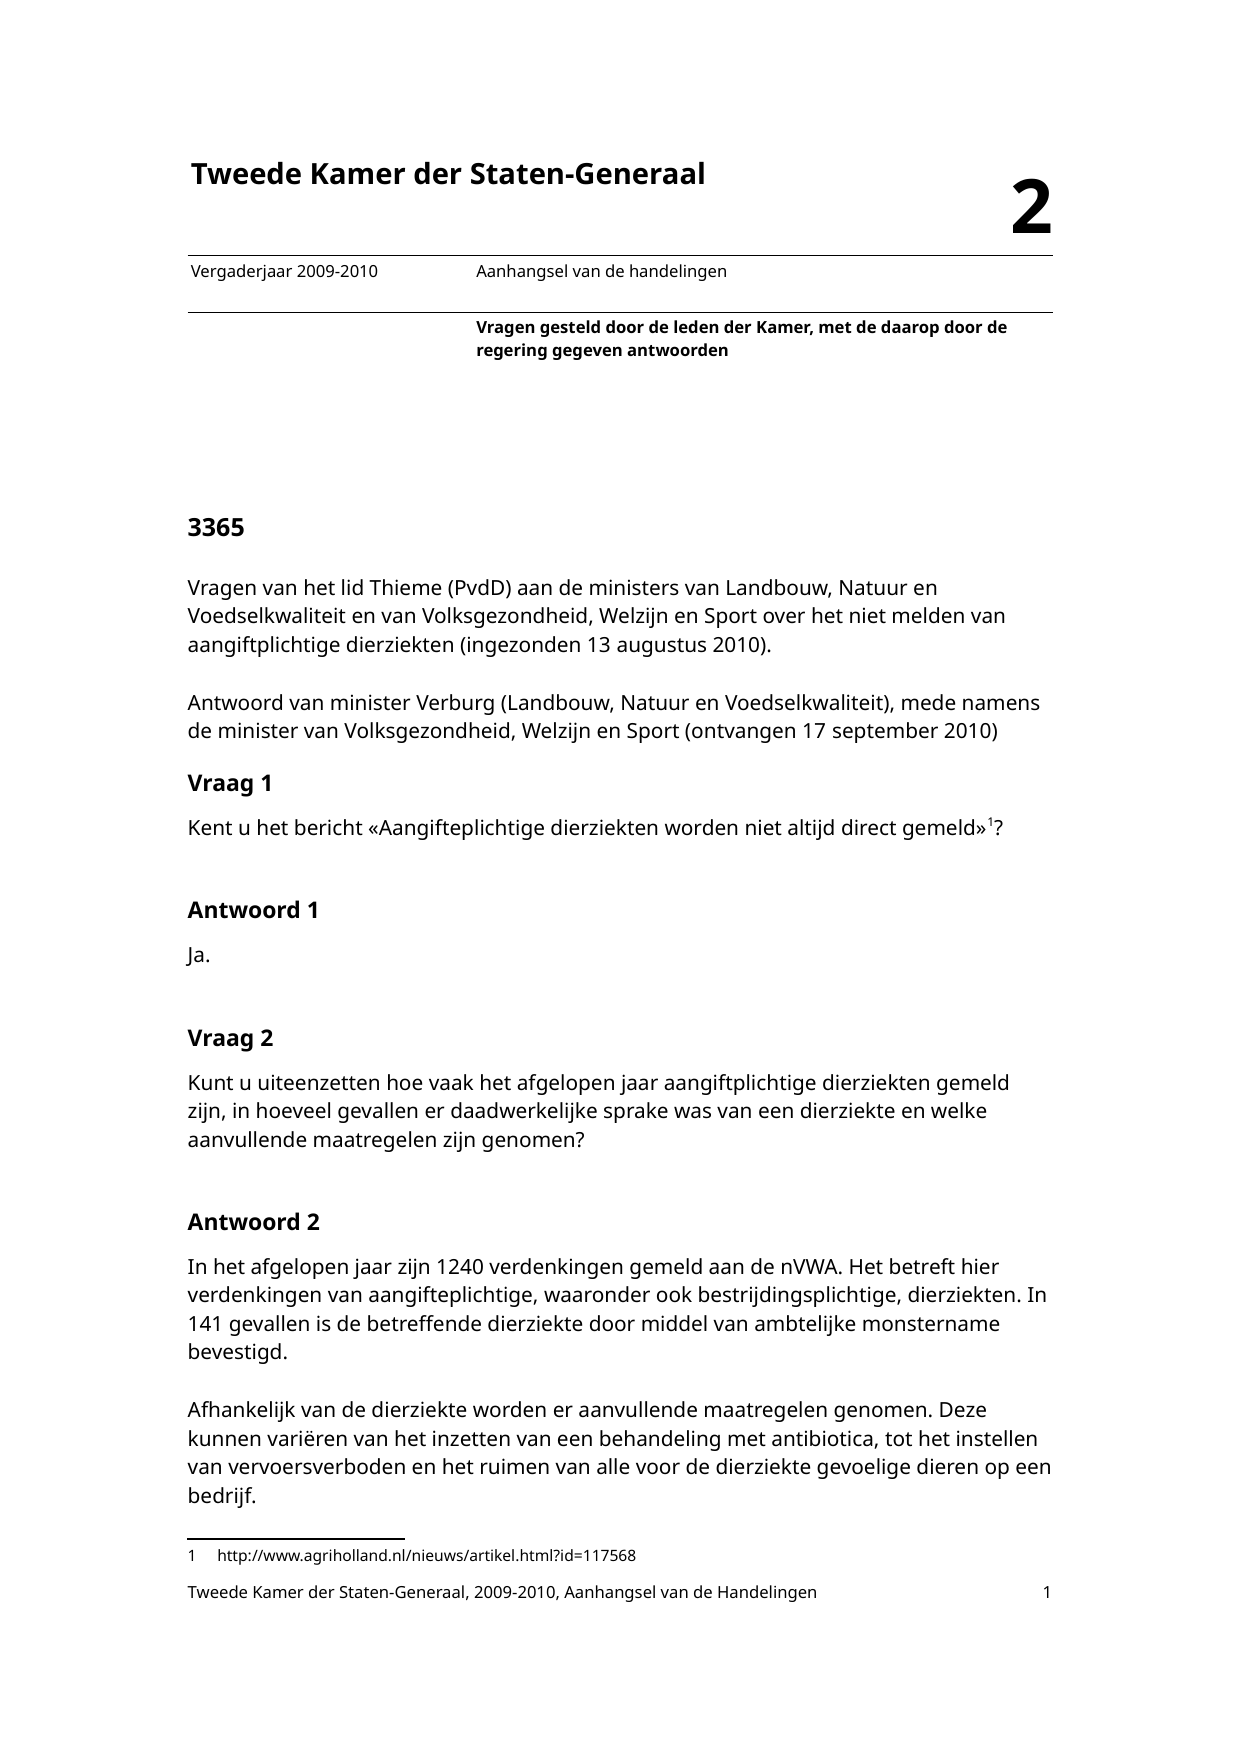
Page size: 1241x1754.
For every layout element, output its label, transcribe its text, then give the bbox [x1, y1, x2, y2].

subtitle Antwoord 1 [187, 894, 1053, 926]
table_cell Vragen gesteld door de leden der Kamer, met de daarop door de regering gegeven antwoorden [473, 313, 1053, 361]
subtitle Vraag 1 [187, 767, 1053, 798]
text http://www.agriholland.nl/nieuws/artikel.html?id=117568 [187, 1538, 1053, 1566]
text In het afgelopen jaar zijn 1240 verdenkingen gemeld aan de nVWA. Het betreft hier verdenkingen van aangifteplichtige, waaronder ook bestrijdingsplichtige, dierziekten. In 141 gevallen is de betreffende dierziekte door middel van ambtelijke monstername bevestigd. [187, 1252, 1053, 1366]
table_cell [188, 313, 473, 361]
table_header 2 [880, 150, 1053, 255]
table_cell Vergaderjaar 2009-2010 [188, 256, 473, 312]
table_header Tweede Kamer der Staten-Generaal [188, 150, 879, 255]
text Kent u het bericht «Aangifteplichtige dierziekten worden niet altijd direct gemeld»? [187, 813, 1053, 842]
text Ja. [187, 941, 1053, 969]
text 3365 [187, 509, 1053, 543]
text Kunt u uiteenzetten hoe vaak het afgelopen jaar aangiftplichtige dierziekten gemeld zijn, in hoeveel gevallen er daadwerkelijke sprake was van een dierziekte en welke aanvullende maatregelen zijn genomen? [187, 1068, 1053, 1153]
text Vragen van het lid Thieme (PvdD) aan de ministers van Landbouw, Natuur en Voedselkwaliteit en van Volksgezondheid, Welzijn en Sport over het niet melden van aangiftplichtige dierziekten (ingezonden 13 augustus 2010). [187, 573, 1053, 658]
text Antwoord van minister Verburg (Landbouw, Natuur en Voedselkwaliteit), mede namens de minister van Volksgezondheid, Welzijn en Sport (ontvangen 17 september 2010) [187, 688, 1053, 745]
table_cell Aanhangsel van de handelingen [473, 256, 1053, 312]
subtitle Vraag 2 [187, 1022, 1053, 1053]
text Afhankelijk van de dierziekte worden er aanvullende maatregelen genomen. Deze kunnen variëren van het inzetten van een behandeling met antibiotica, tot het instellen van vervoersverboden en het ruimen van alle voor de dierziekte gevoelige dieren op een bedrijf. [187, 1396, 1053, 1509]
subtitle Antwoord 2 [187, 1206, 1053, 1237]
